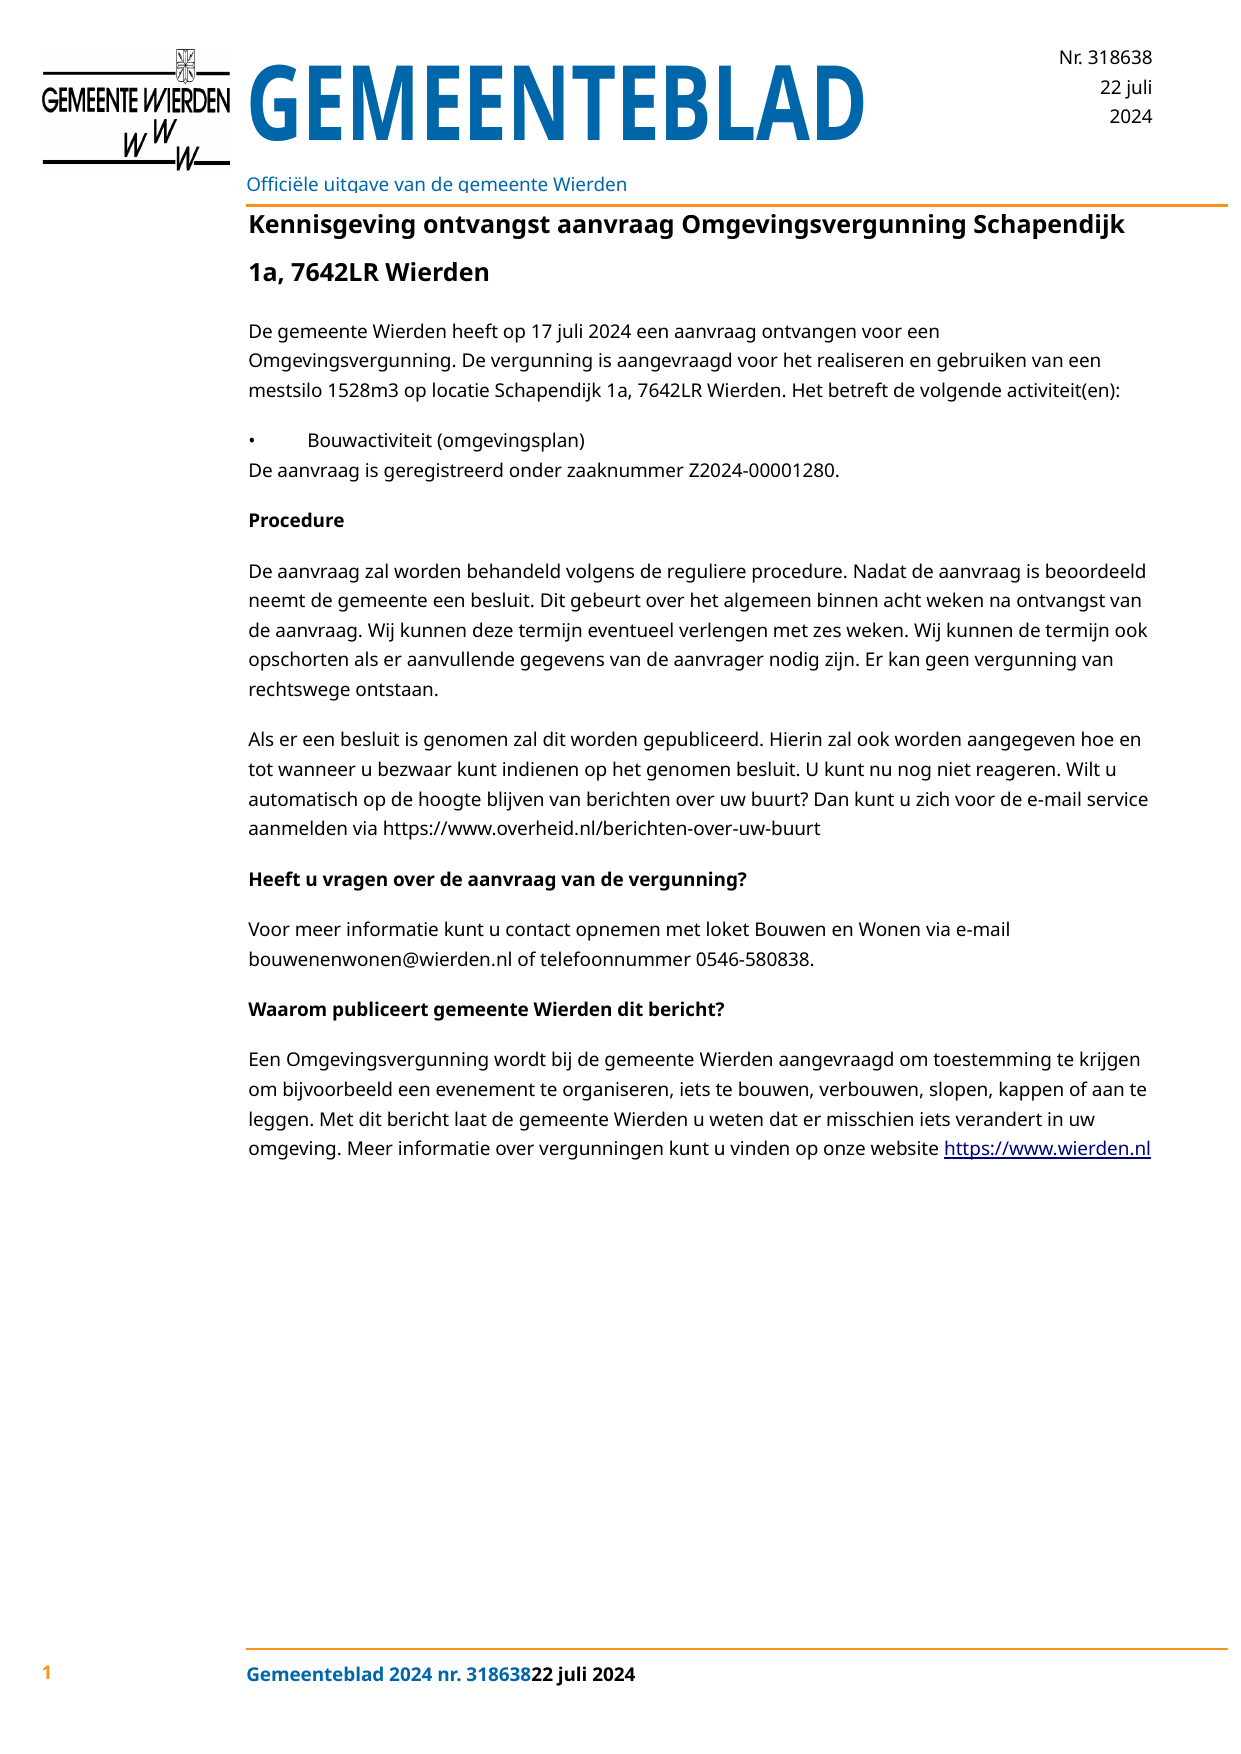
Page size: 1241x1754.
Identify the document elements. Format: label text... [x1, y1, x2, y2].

text Een Omgevingsvergunning wordt bij de gemeente Wierden aangevraagd om toestemming te krijgen om bijvoorbeeld een evenement te organiseren, iets te bouwen, verbouwen, slopen, kappen of aan te leggen. Met dit bericht laat de gemeente Wierden u weten dat er misschien iets verandert in uw omgeving. Meer informatie over vergunningen kunt u vinden op onze website https://www.wierden.nl [248, 1047, 1152, 1161]
text De aanvraag zal worden behandeld volgens de reguliere procedure. Nadat de aanvraag is beoordeeld neemt de gemeente een besluit. Dit gebeurt over het algemeen binnen acht weken na ontvangst van de aanvraag. Wij kunnen deze termijn eventueel verlengen met zes weken. Wij kunnen de termijn ook opschorten als er aanvullende gegevens van de aanvrager nodig zijn. Er kan geen vergunning van rechtswege ontstaan. [248, 558, 1152, 702]
text Voor meer informatie kunt u contact opnemen met loket Bouwen en Wonen via e-mail bouwenenwonen@wierden.nl of telefoonnummer 0546-580838. [248, 916, 1152, 972]
picture [41, 47, 231, 172]
text De gemeente Wierden heeft op 17 juli 2024 een aanvraag ontvangen voor een Omgevingsvergunning. De vergunning is aangevraagd voor het realiseren en gebruiken van een mestsilo 1528m3 op locatie Schapendijk 1a, 7642LR Wierden. Het betreft de volgende activiteit(en): [248, 318, 1152, 403]
text Kennisgeving ontvangst aanvraag Omgevingsvergunning Schapendijk 1a, 7642LR Wierden [248, 207, 1152, 288]
text Procedure [248, 507, 1152, 533]
list Bouwactiviteit (omgevingsplan) [248, 427, 1152, 453]
text Heeft u vragen over de aanvraag van de vergunning? [248, 866, 1152, 892]
text Waarom publiceert gemeente Wierden dit bericht? [248, 996, 1152, 1022]
text De aanvraag is geregistreerd onder zaaknummer Z2024-00001280. [248, 457, 1152, 483]
text Als er een besluit is genomen zal dit worden gepubliceerd. Hierin zal ook worden aangegeven hoe en tot wanneer u bezwaar kunt indienen op het genomen besluit. U kunt nu nog niet reageren. Wilt u automatisch op de hoogte blijven van berichten over uw buurt? Dan kunt u zich voor de e-mail service aanmelden via https://www.overheid.nl/berichten-over-uw-buurt [248, 727, 1152, 841]
